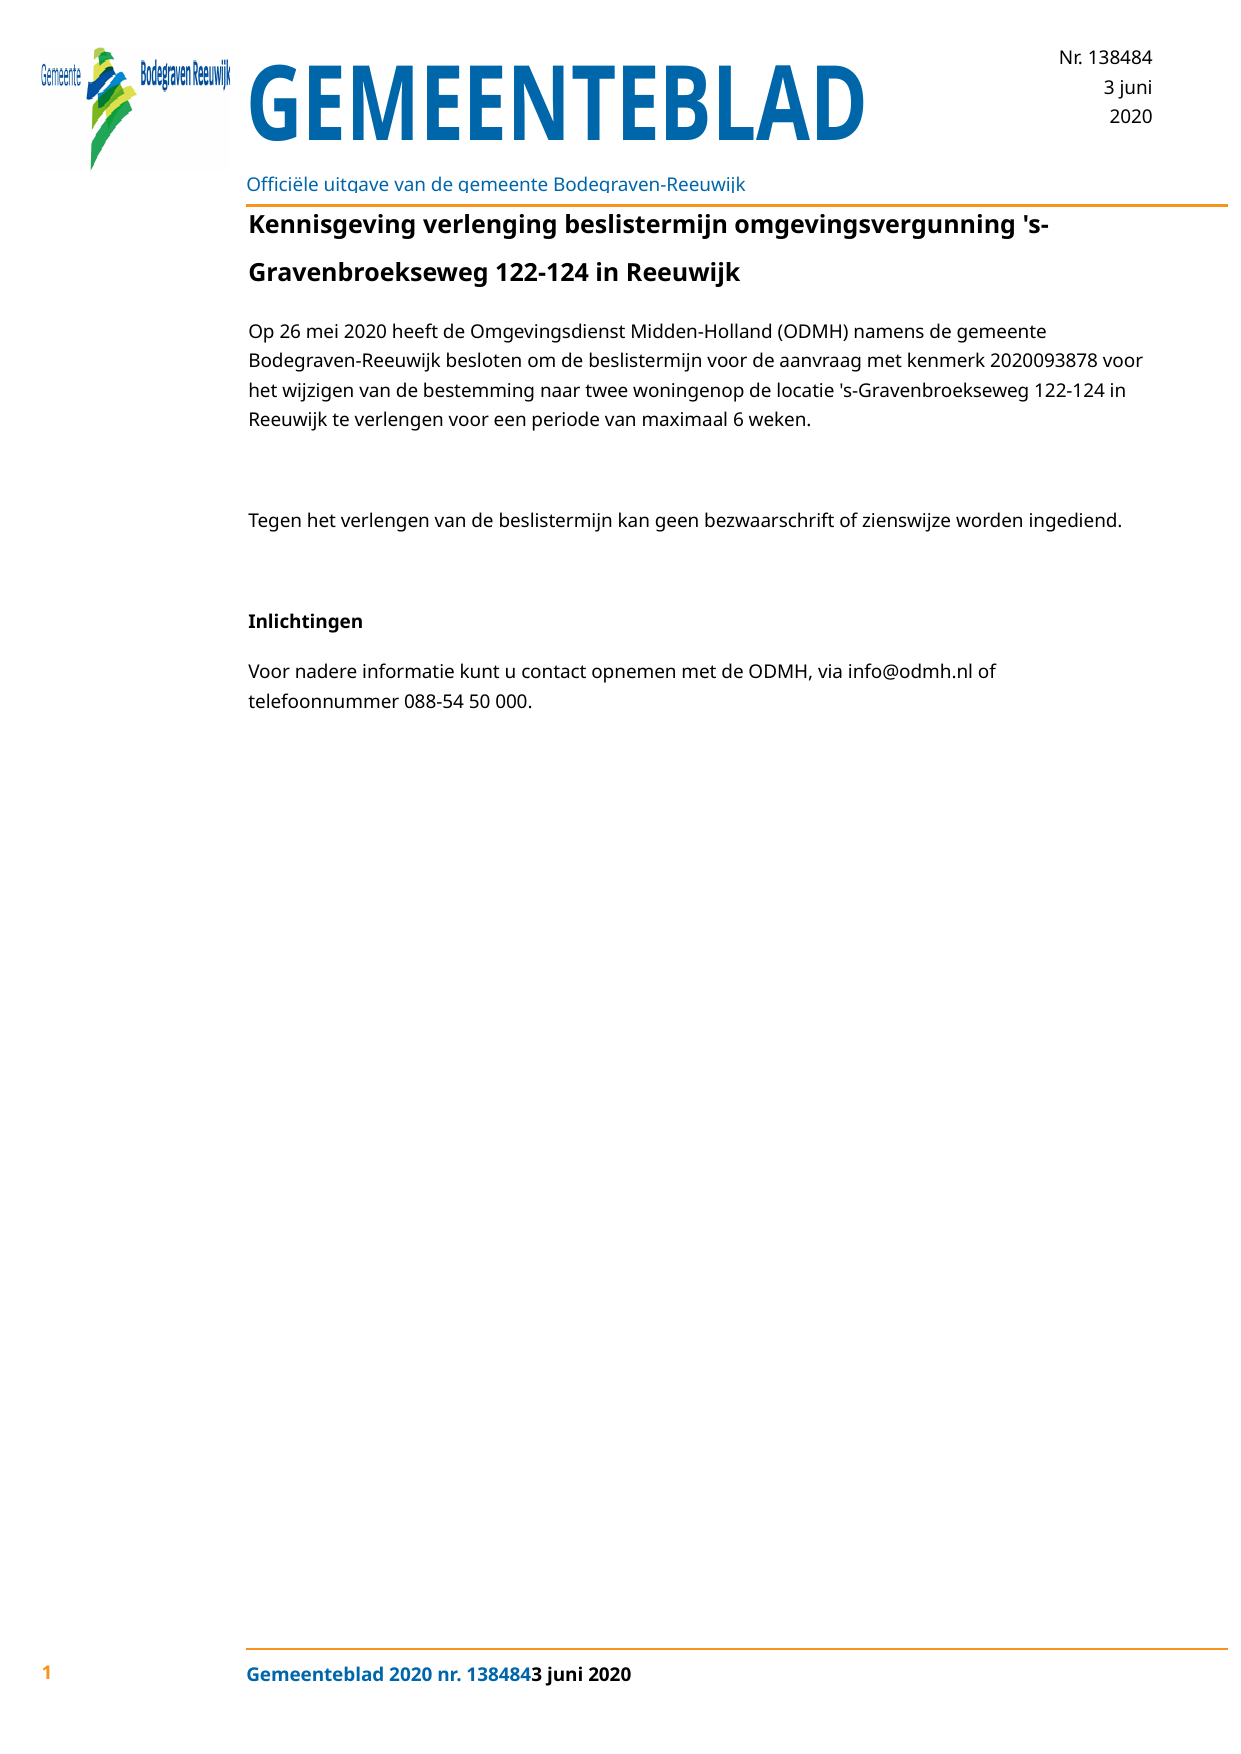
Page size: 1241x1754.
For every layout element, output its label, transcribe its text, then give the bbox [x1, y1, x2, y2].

text Inlichtingen [248, 608, 1152, 634]
text Op 26 mei 2020 heeft de Omgevingsdienst Midden-Holland (ODMH) namens de gemeente Bodegraven-Reeuwijk besloten om de beslistermijn voor de aanvraag met kenmerk 2020093878 voor het wijzigen van de bestemming naar twee woningenop de locatie 's-Gravenbroekseweg 122-124 in Reeuwijk te verlengen voor een periode van maximaal 6 weken. [248, 318, 1152, 432]
text Voor nadere informatie kunt u contact opnemen met de ODMH, via info@odmh.nl of telefoonnummer 088-54 50 000. [248, 659, 1152, 714]
text Kennisgeving verlenging beslistermijn omgevingsvergunning 's-Gravenbroekseweg 122-124 in Reeuwijk [248, 207, 1152, 288]
picture [41, 47, 231, 172]
text Tegen het verlengen van de beslistermijn kan geen bezwaarschrift of zienswijze worden ingediend. [248, 507, 1152, 533]
